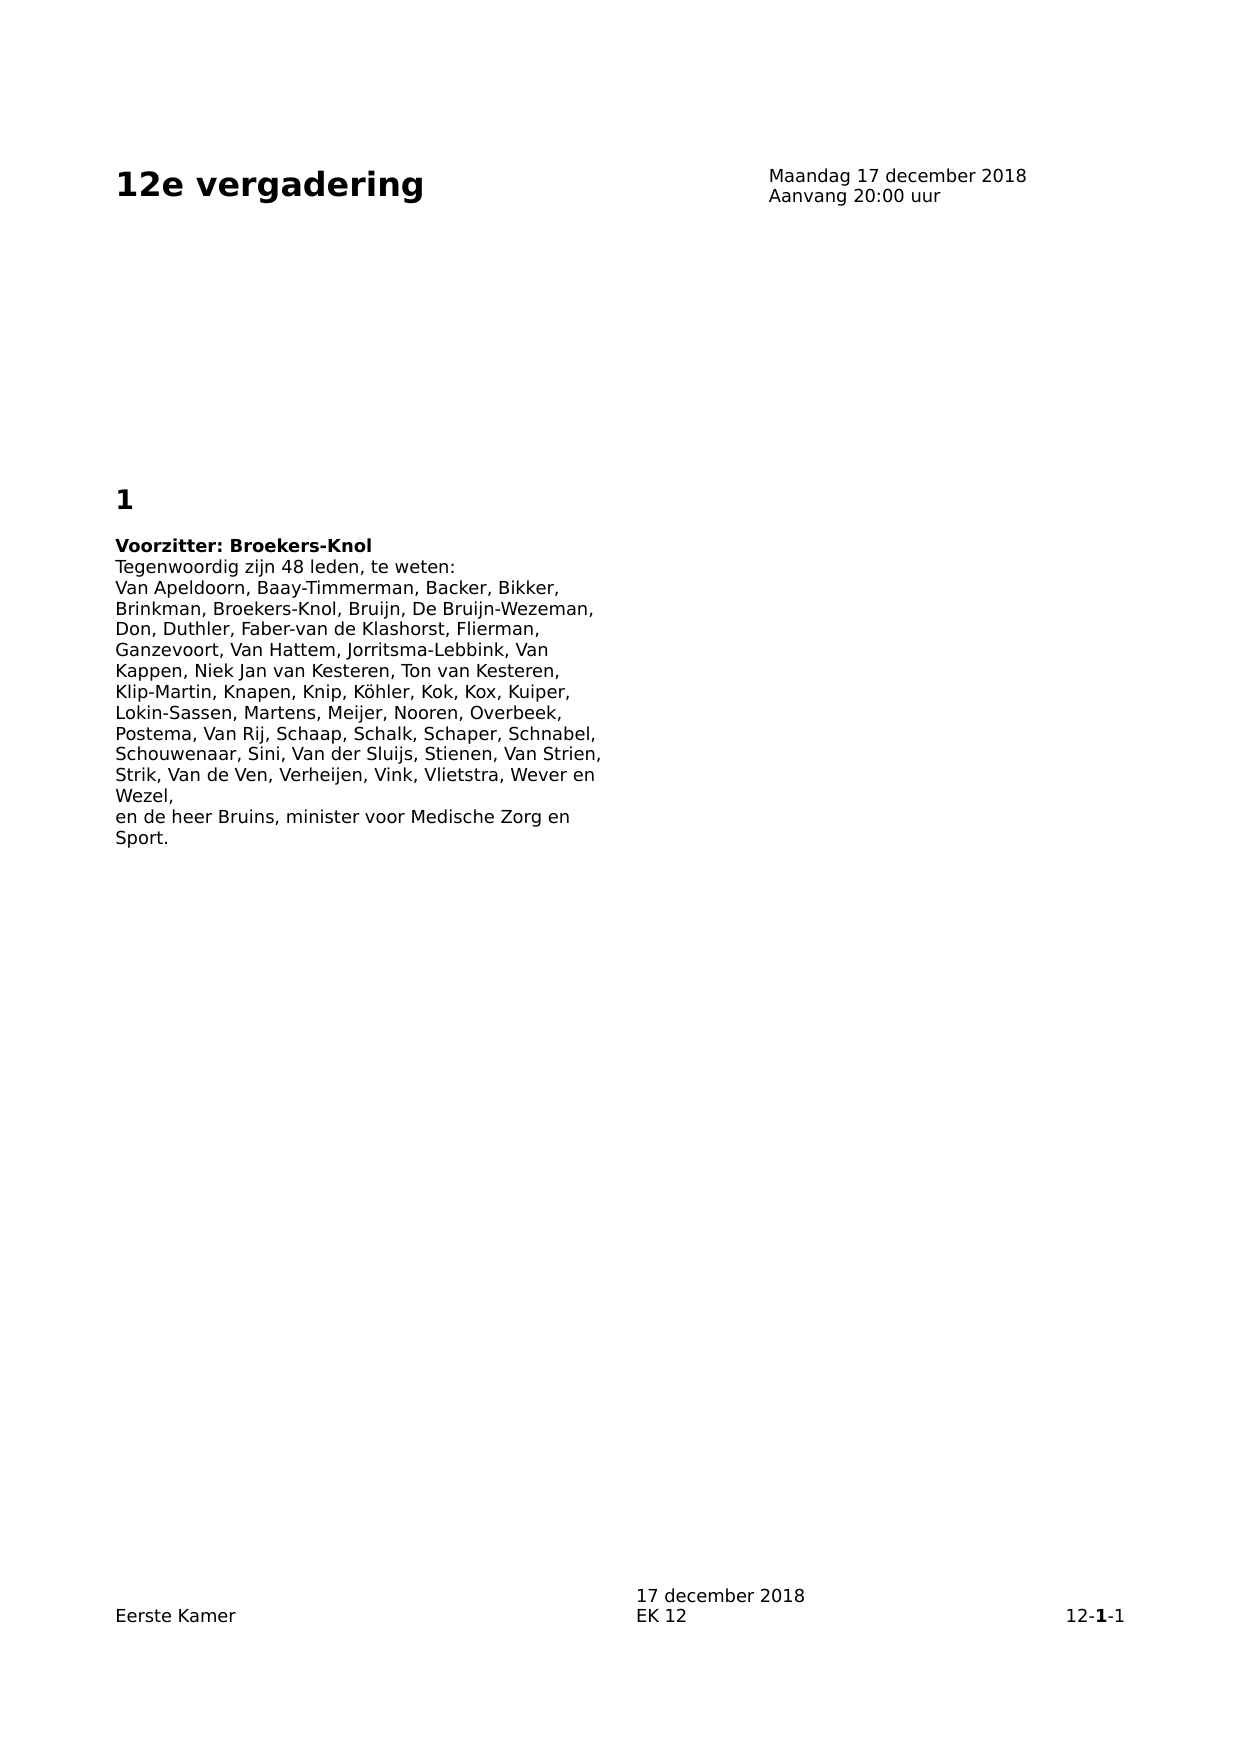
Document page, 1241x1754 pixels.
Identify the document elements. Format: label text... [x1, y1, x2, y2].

text Voorzitter: Broekers-Knol [115, 536, 605, 557]
text Van Apeldoorn, Baay-Timmerman, Backer, Bikker, Brinkman, Broekers-Knol, Bruijn, De Bruijn-Wezeman, Don, Duthler, Faber-van de Klashorst, Flierman, Ganzevoort, Van Hattem, Jorritsma-Lebbink, Van Kappen, Niek Jan van Kesteren, Ton van Kesteren, Klip-Martin, Knapen, Knip, Köhler, Kok, Kox, Kuiper, Lokin-Sassen, Martens, Meijer, Nooren, Overbeek, Postema, Van Rij, Schaap, Schalk, Schaper, Schnabel, Schouwenaar, Sini, Van der Sluijs, Stienen, Van Strien, Strik, Van de Ven, Verheijen, Vink, Vlietstra, Wever en Wezel, [115, 577, 605, 807]
table_cell Aanvang 20:00 uur [769, 186, 1125, 207]
text Tegenwoordig zijn 48 leden, te weten: [115, 557, 605, 577]
table_header 12e vergadering [115, 165, 768, 207]
text en de heer Bruins, minister voor Medische Zorg en Sport. [115, 807, 605, 848]
table_header Maandag 17 december 2018 [769, 165, 1125, 186]
title 1 [115, 484, 605, 516]
